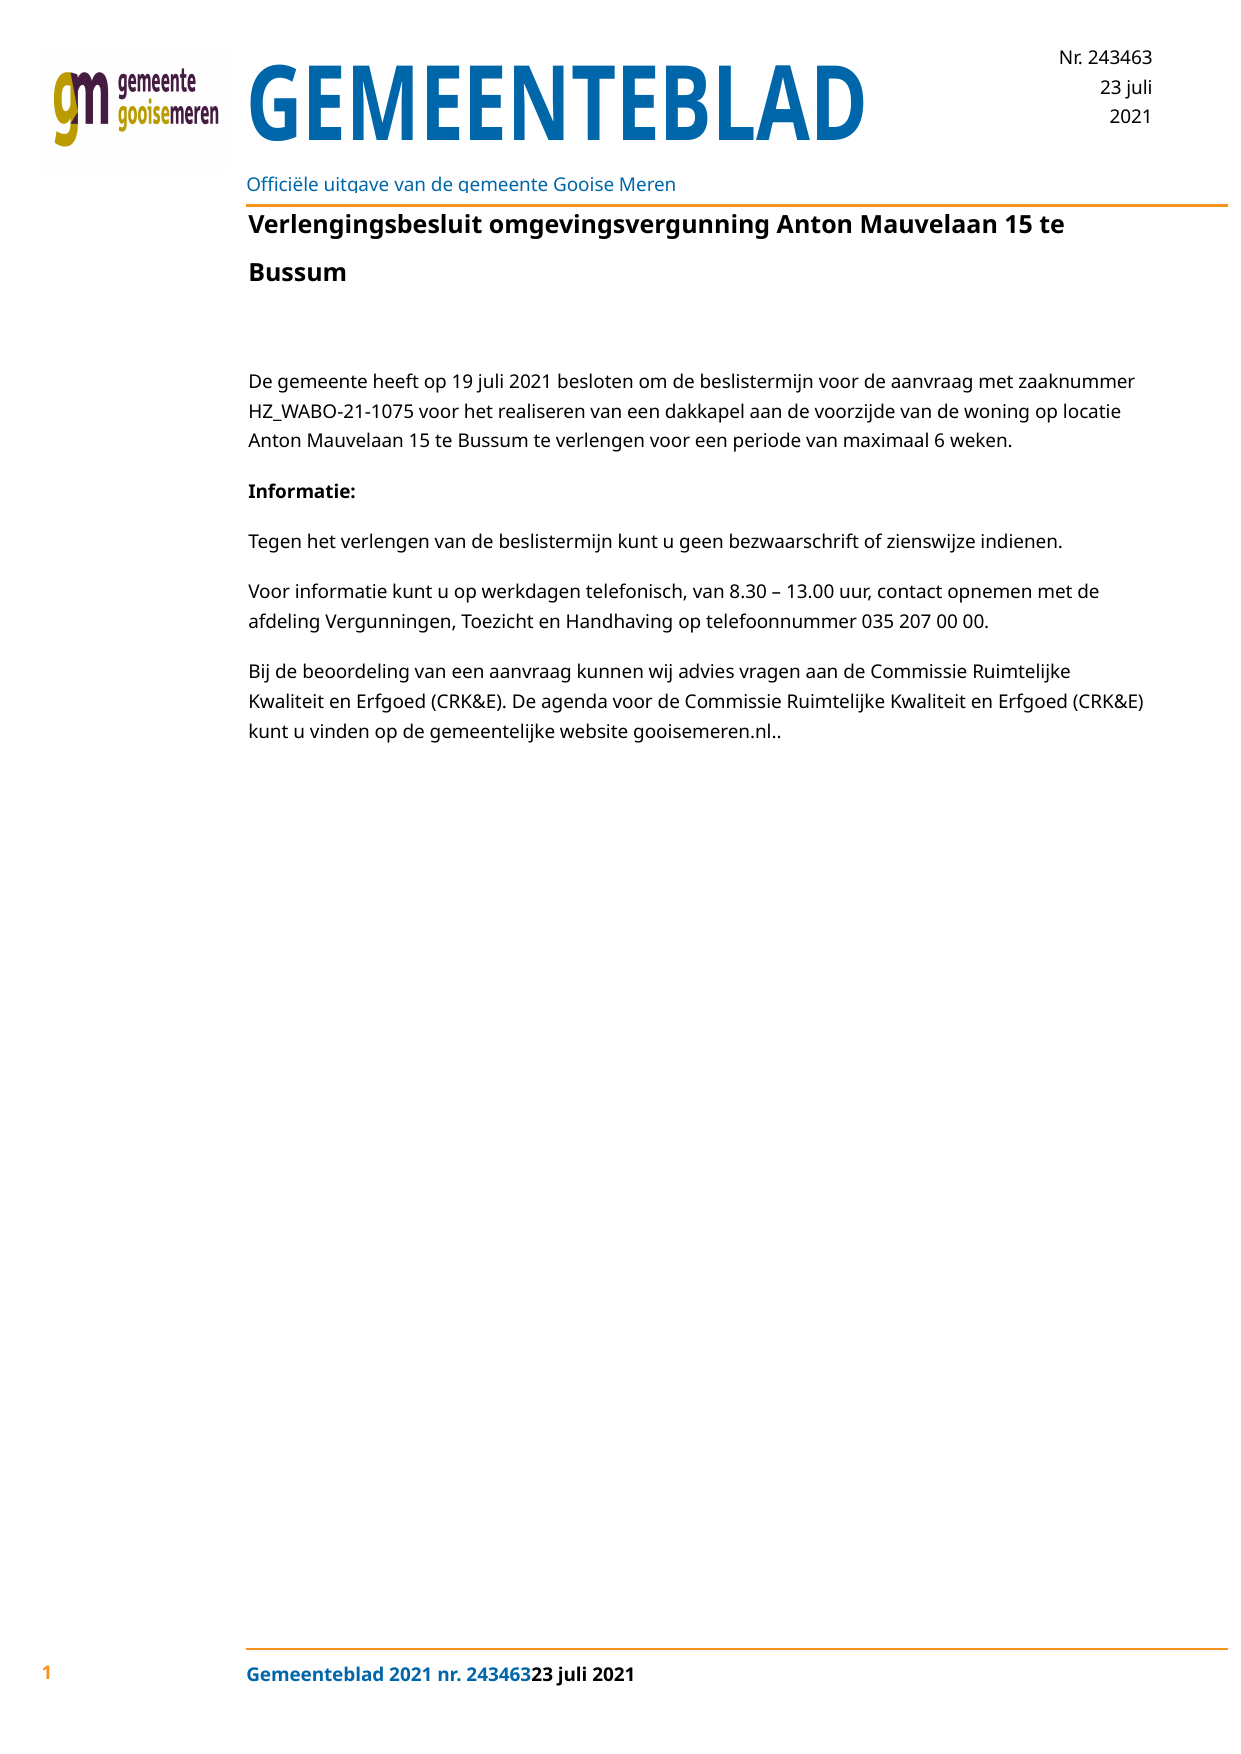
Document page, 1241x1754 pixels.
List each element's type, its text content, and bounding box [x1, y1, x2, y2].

text Informatie: [248, 478, 1152, 504]
text De gemeente heeft op 19 juli 2021 besloten om de beslistermijn voor de aanvraag met zaaknummer HZ_WABO-21-1075 voor het realiseren van een dakkapel aan de voorzijde van de woning op locatie Anton Mauvelaan 15 te Bussum te verlengen voor een periode van maximaal 6 weken. [248, 368, 1152, 453]
picture [41, 47, 231, 172]
text Tegen het verlengen van de beslistermijn kunt u geen bezwaarschrift of zienswijze indienen. [248, 528, 1152, 554]
text Bij de beoordeling van een aanvraag kunnen wij advies vragen aan de Commissie Ruimtelijke Kwaliteit en Erfgoed (CRK&E). De agenda voor de Commissie Ruimtelijke Kwaliteit en Erfgoed (CRK&E) kunt u vinden op de gemeentelijke website gooisemeren.nl.. [248, 659, 1152, 744]
text Verlengingsbesluit omgevingsvergunning Anton Mauvelaan 15 te Bussum [248, 207, 1152, 288]
text Voor informatie kunt u op werkdagen telefonisch, van 8.30 – 13.00 uur, contact opnemen met de afdeling Vergunningen, Toezicht en Handhaving op telefoonnummer 035 207 00 00. [248, 579, 1152, 634]
